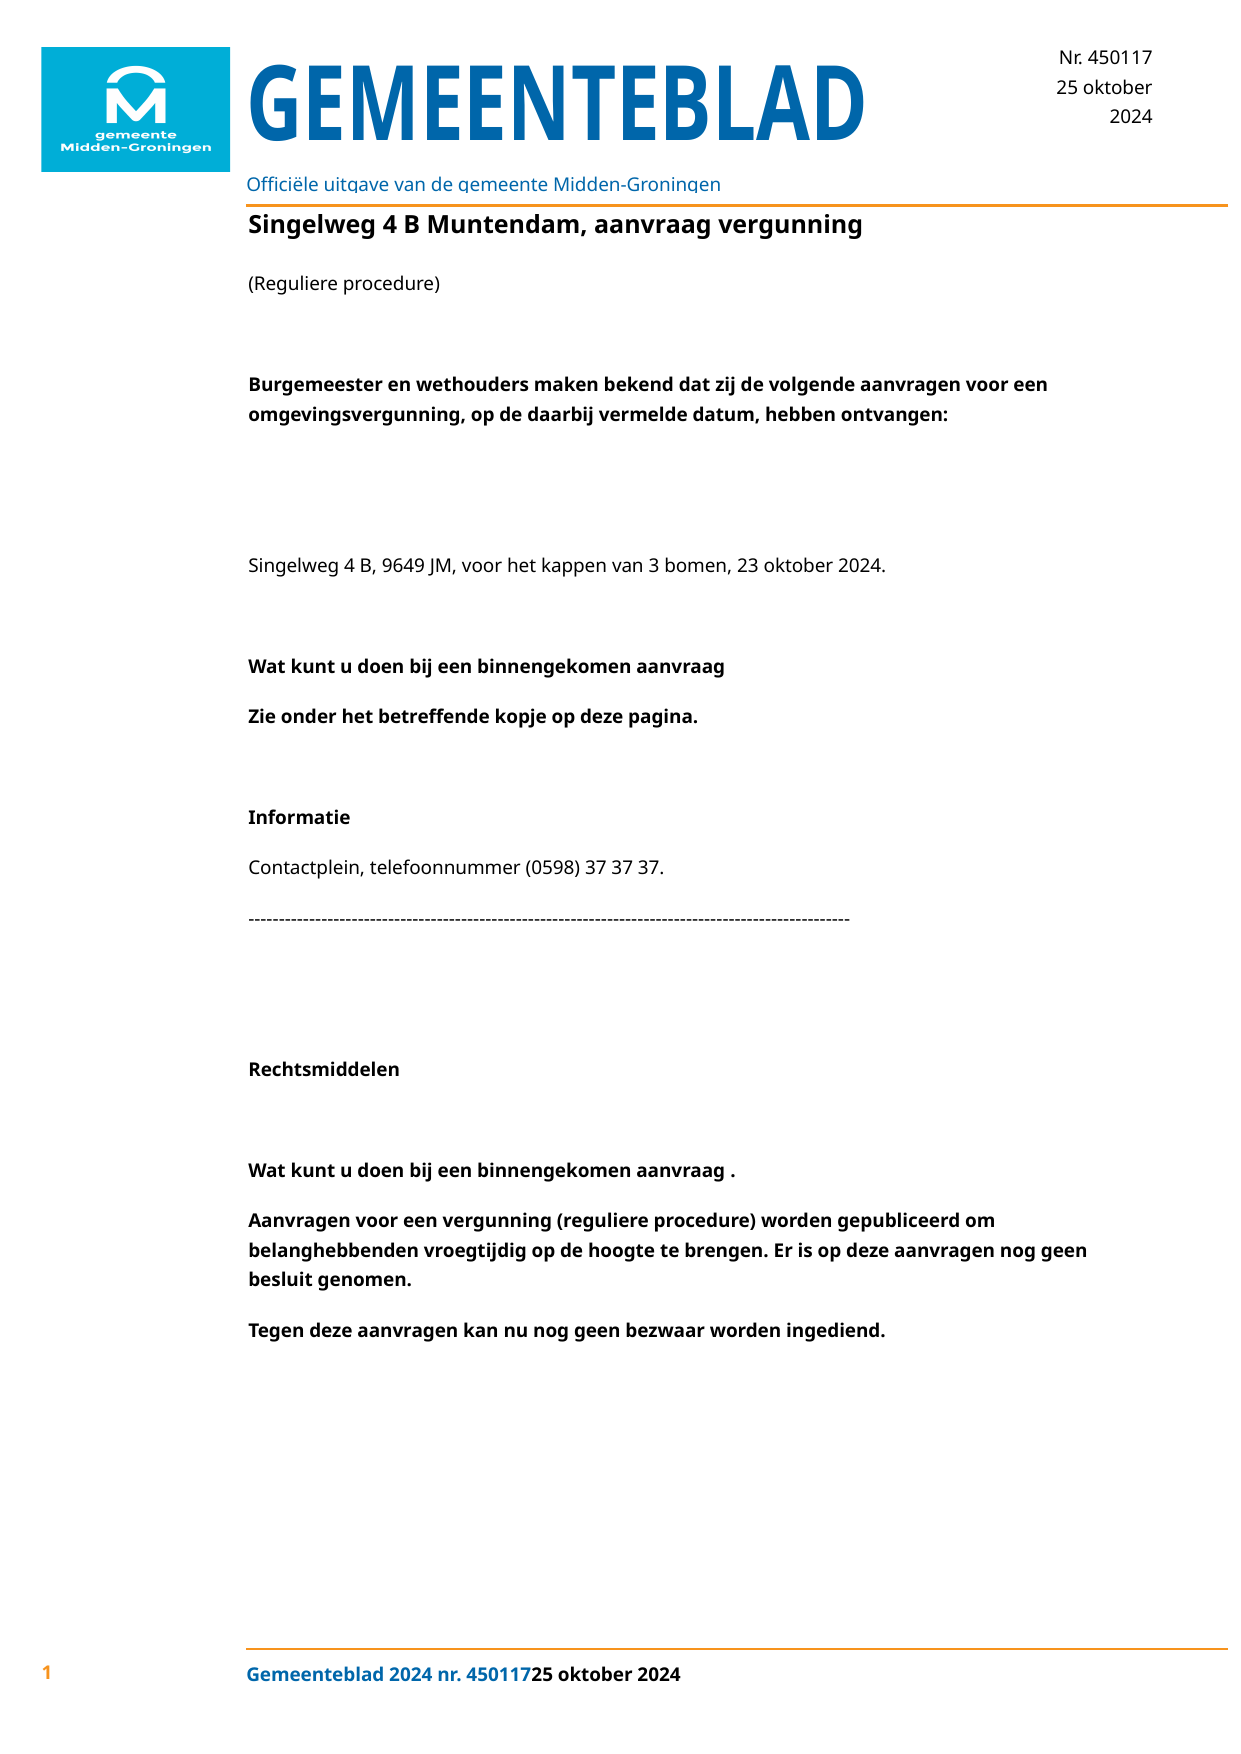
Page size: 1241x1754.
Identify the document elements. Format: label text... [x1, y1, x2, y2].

text Tegen deze aanvragen kan nu nog geen bezwaar worden ingediend. [248, 1317, 1152, 1343]
text Wat kunt u doen bij een binnengekomen aanvraag [248, 653, 1152, 678]
text Singelweg 4 B Muntendam, aanvraag vergunning [248, 207, 1152, 241]
picture [107, 89, 165, 122]
picture [184, 146, 190, 153]
text Zie onder het betreffende kopje op deze pagina. [248, 703, 1152, 729]
text Wat kunt u doen bij een binnengekomen aanvraag . [248, 1157, 1152, 1183]
text Contactplein, telefoonnummer (0598) 37 37 37. [248, 854, 1152, 880]
text Singelweg 4 B, 9649 JM, voor het kappen van 3 bomen, 23 oktober 2024. [248, 552, 1152, 578]
text Aanvragen voor een vergunning (reguliere procedure) worden gepubliceerd om belanghebbenden vroegtijdig op de hoogte te brengen. Er is op deze aanvragen nog geen besluit genomen. [248, 1207, 1152, 1292]
text Informatie [248, 804, 1152, 830]
picture [108, 66, 164, 82]
text --------------------------------------------------------------------------------------------------- [248, 905, 1152, 931]
text Rechtsmiddelen [248, 1056, 1152, 1082]
text Burgemeester en wethouders maken bekend dat zij de volgende aanvragen voor een omgevingsvergunning, op de daarbij vermelde datum, hebben ontvangen: [248, 371, 1152, 426]
text (Reguliere procedure) [248, 270, 1152, 296]
